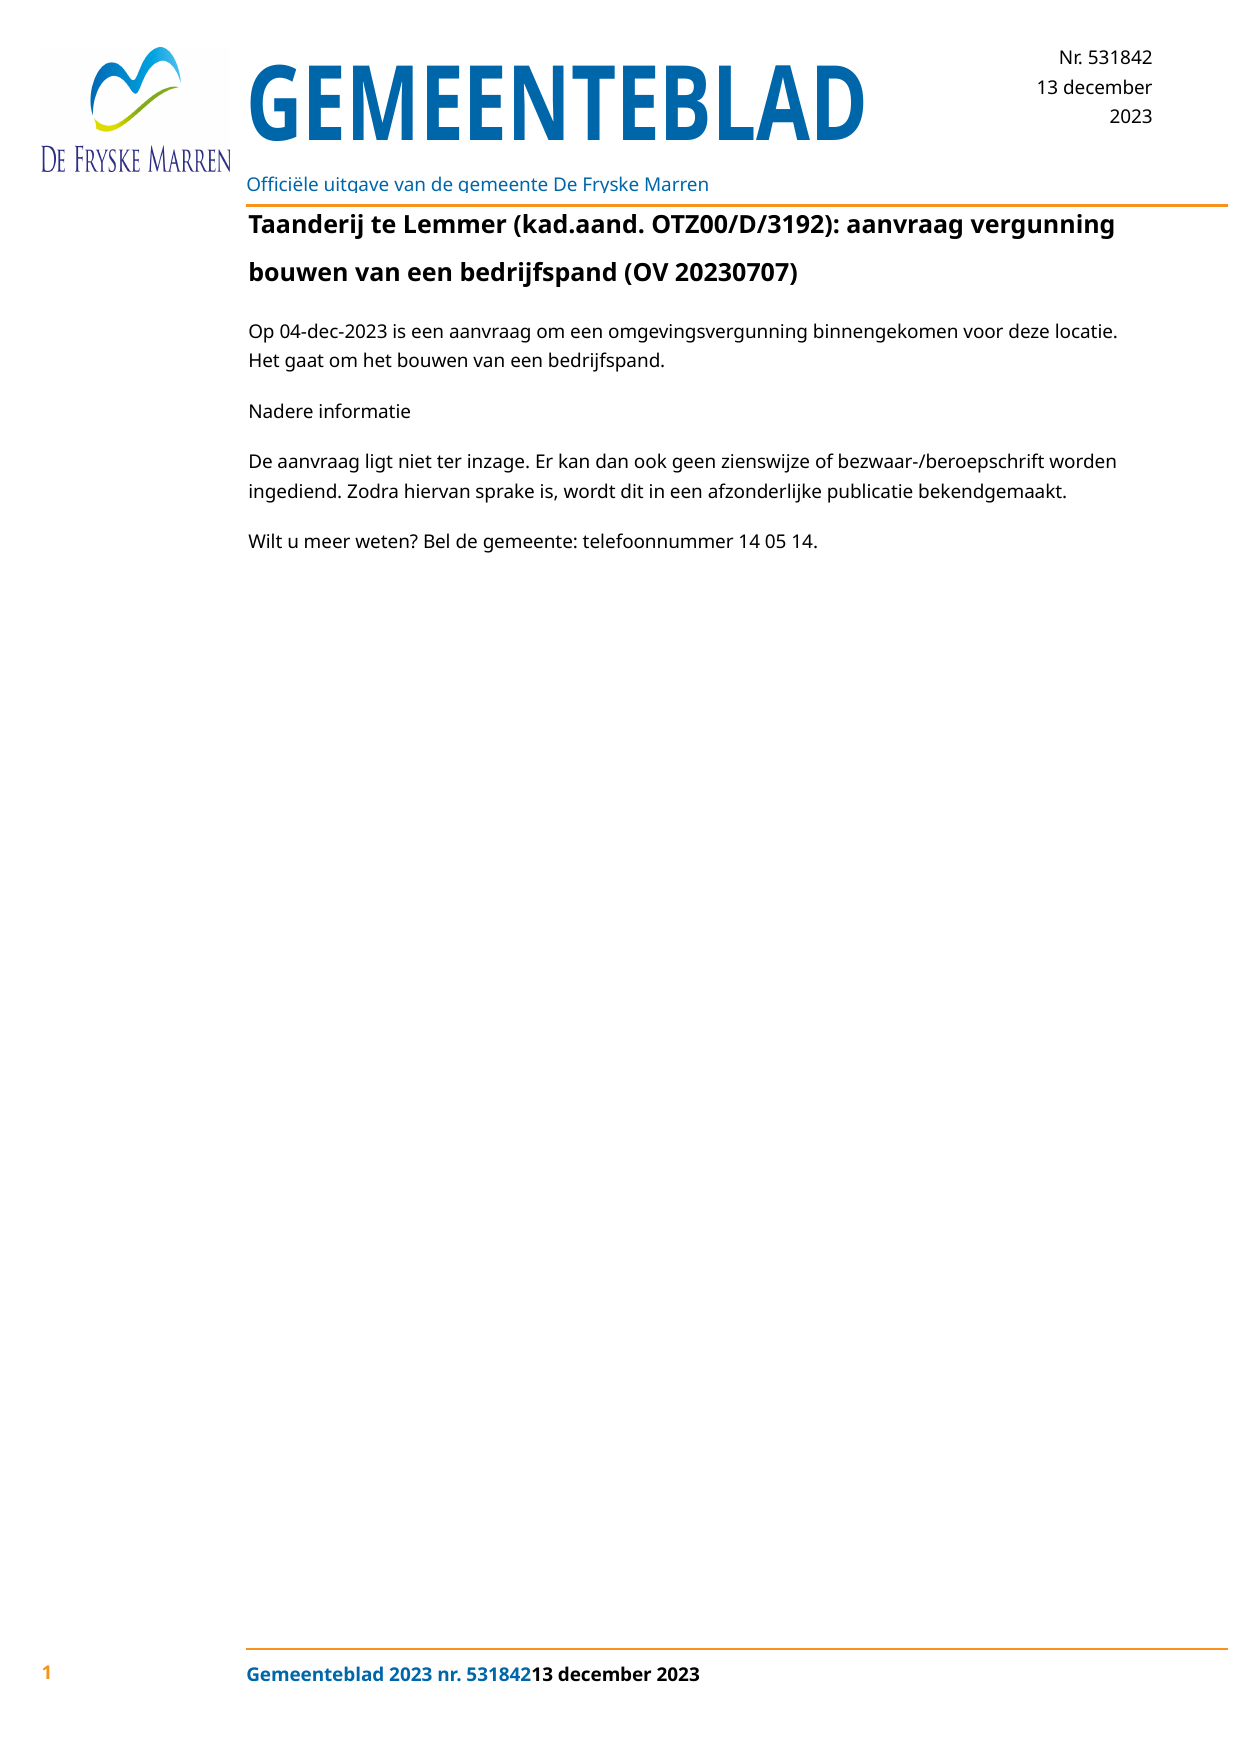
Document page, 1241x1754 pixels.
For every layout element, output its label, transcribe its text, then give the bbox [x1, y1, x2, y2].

text Taanderij te Lemmer (kad.aand. OTZ00/D/3192): aanvraag vergunning bouwen van een bedrijfspand (OV 20230707) [248, 207, 1152, 288]
text Nadere informatie [248, 398, 1152, 424]
text Op 04-dec-2023 is een aanvraag om een omgevingsvergunning binnengekomen voor deze locatie. Het gaat om het bouwen van een bedrijfspand. [248, 318, 1152, 373]
text Wilt u meer weten? Bel de gemeente: telefoonnummer 14 05 14. [248, 528, 1152, 554]
text De aanvraag ligt niet ter inzage. Er kan dan ook geen zienswijze of bezwaar-/beroepschrift worden ingediend. Zodra hiervan sprake is, wordt dit in een afzonderlijke publicatie bekendgemaakt. [248, 448, 1152, 504]
picture [41, 47, 231, 172]
